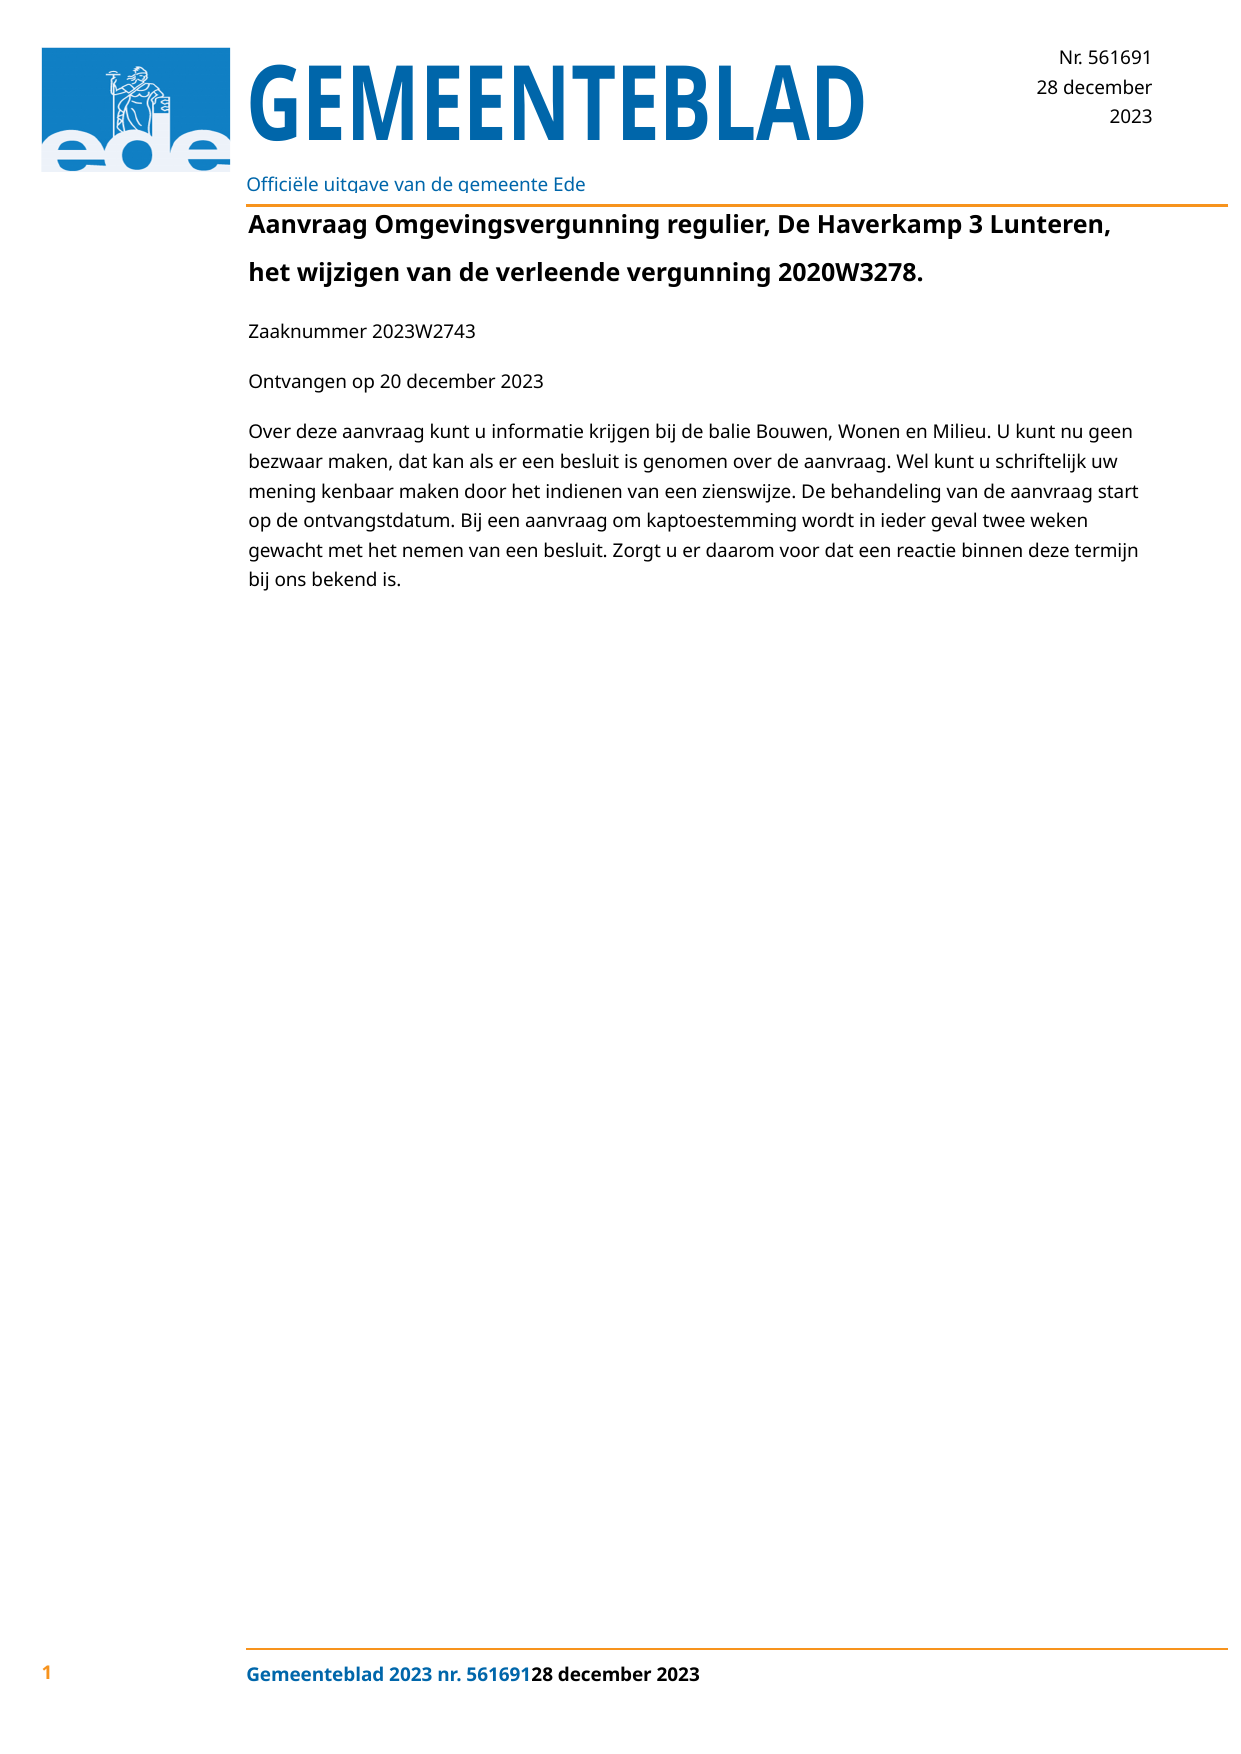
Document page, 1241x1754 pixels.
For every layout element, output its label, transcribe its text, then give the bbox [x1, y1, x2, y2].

text Over deze aanvraag kunt u informatie krijgen bij de balie Bouwen, Wonen en Milieu. U kunt nu geen bezwaar maken, dat kan als er een besluit is genomen over de aanvraag. Wel kunt u schriftelijk uw mening kenbaar maken door het indienen van een zienswijze. De behandeling van de aanvraag start op de ontvangstdatum. Bij een aanvraag om kaptoestemming wordt in ieder geval twee weken gewacht met het nemen van een besluit. Zorgt u er daarom voor dat een reactie binnen deze termijn bij ons bekend is. [248, 419, 1152, 592]
picture [41, 47, 231, 172]
text Aanvraag Omgevingsvergunning regulier, De Haverkamp 3 Lunteren, het wijzigen van de verleende vergunning 2020W3278. [248, 207, 1152, 288]
text Ontvangen op 20 december 2023 [248, 368, 1152, 394]
text Zaaknummer 2023W2743 [248, 318, 1152, 344]
